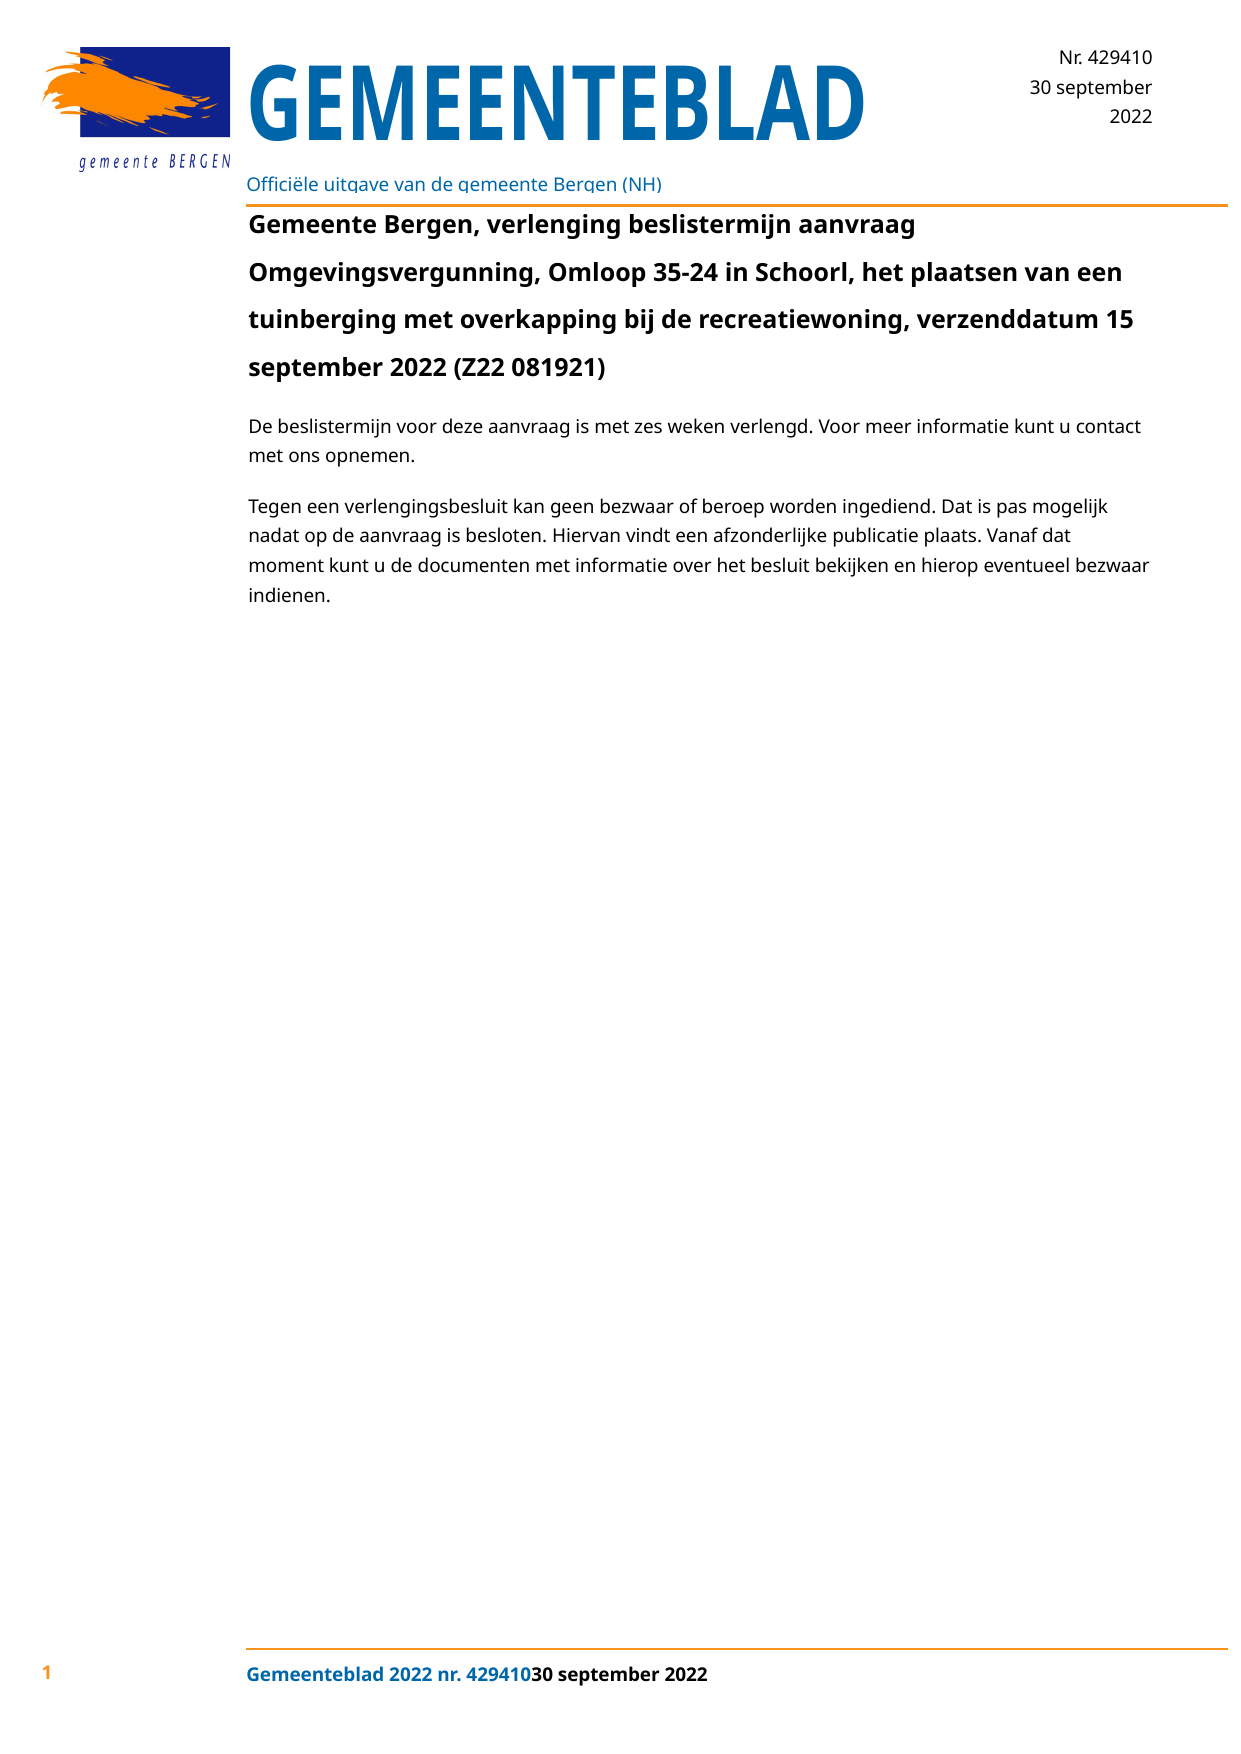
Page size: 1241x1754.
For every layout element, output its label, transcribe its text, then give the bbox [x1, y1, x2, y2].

text Gemeente Bergen, verlenging beslistermijn aanvraag Omgevingsvergunning, Omloop 35-24 in Schoorl, het plaatsen van een tuinberging met overkapping bij de recreatiewoning, verzenddatum 15 september 2022 (Z22 081921) [248, 207, 1152, 384]
text Tegen een verlengingsbesluit kan geen bezwaar of beroep worden ingediend. Dat is pas mogelijk nadat op de aanvraag is besloten. Hiervan vindt een afzonderlijke publicatie plaats. Vanaf dat moment kunt u de documenten met informatie over het besluit bekijken en hierop eventueel bezwaar indienen. [248, 493, 1152, 608]
picture [41, 47, 231, 172]
text De beslistermijn voor deze aanvraag is met zes weken verlengd. Voor meer informatie kunt u contact met ons opnemen. [248, 413, 1152, 468]
